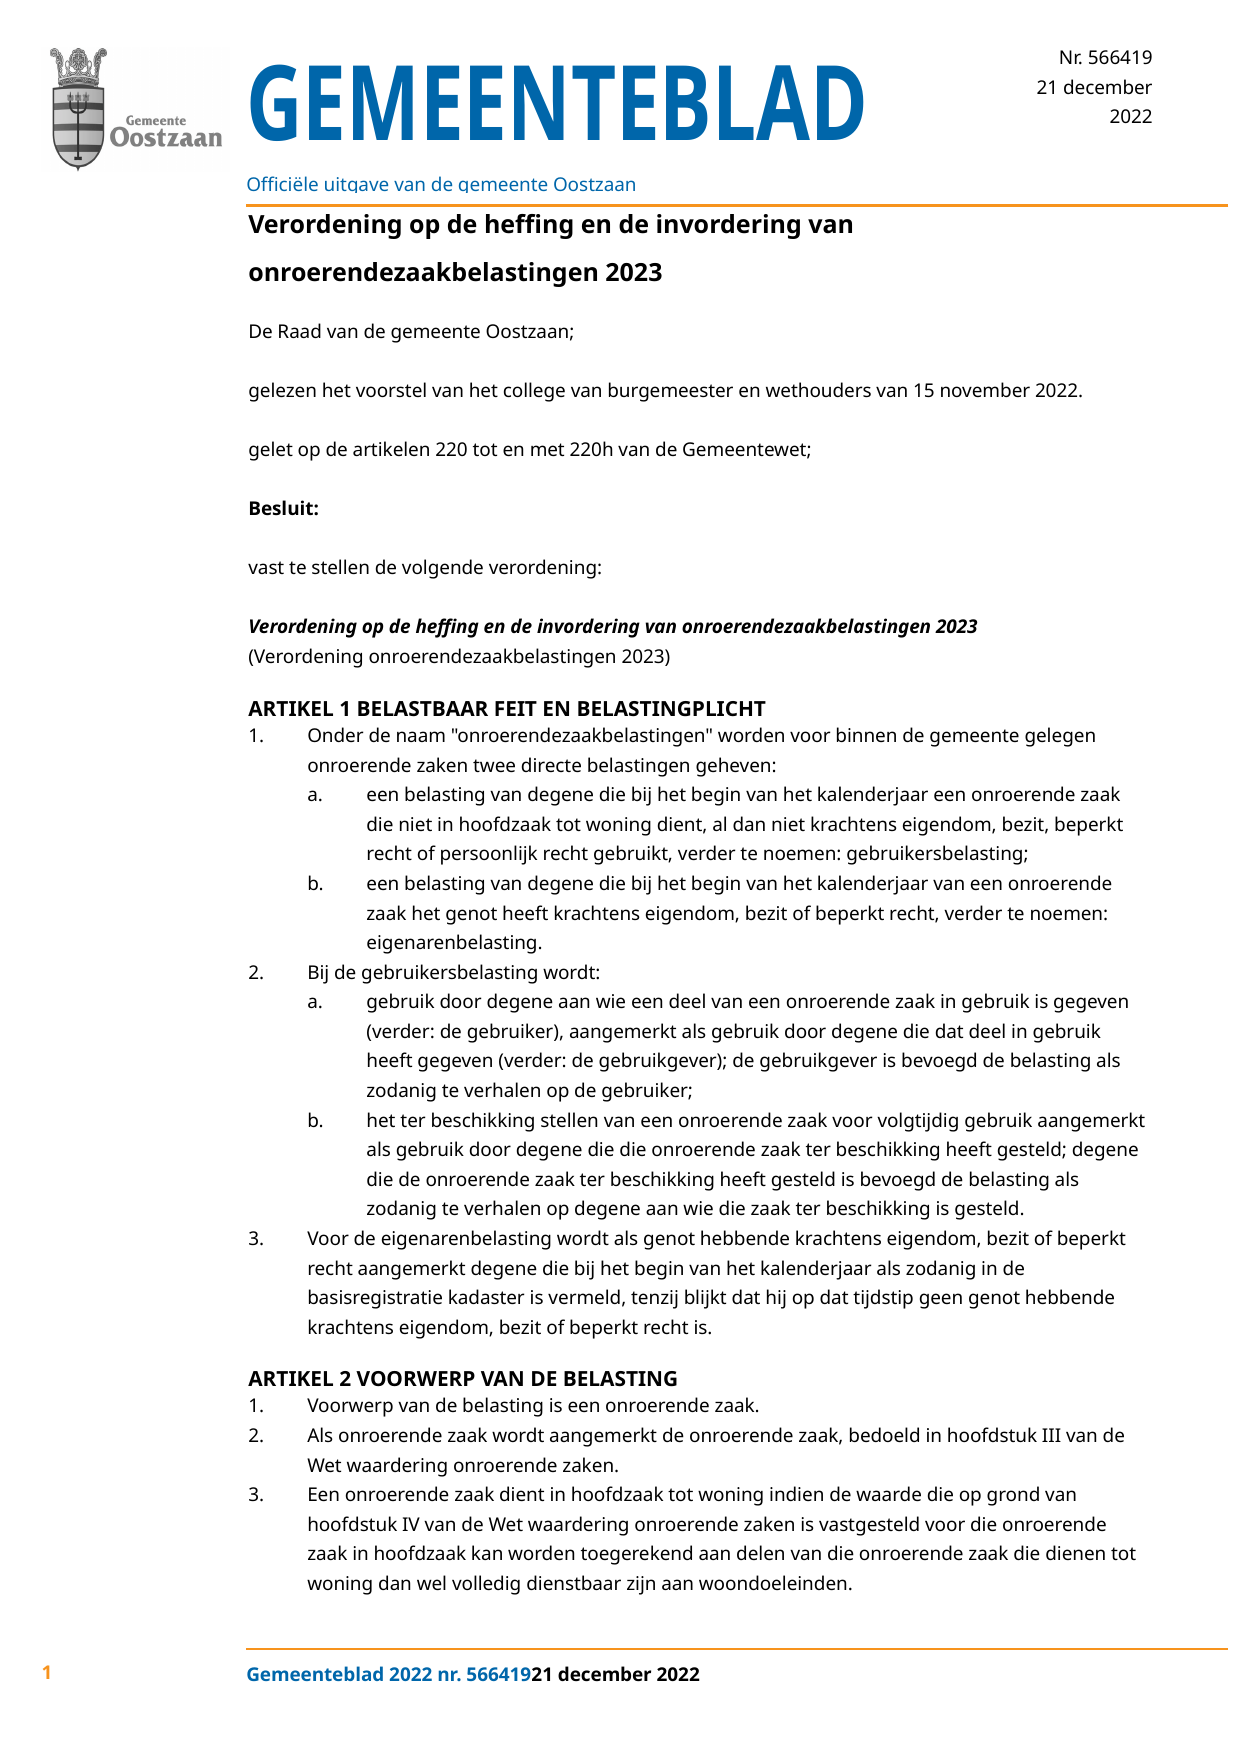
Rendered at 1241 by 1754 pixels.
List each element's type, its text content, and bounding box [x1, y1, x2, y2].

list een belasting van degene die bij het begin van het kalenderjaar van een onroerende zaak het genot heeft krachtens eigendom, bezit of beperkt recht, verder te noemen: eigenarenbelasting. [307, 870, 1152, 955]
list Onder de naam "onroerendezaakbelastingen" worden voor binnen de gemeente gelegen onroerende zaken twee directe belastingen geheven: [248, 722, 1152, 777]
list Een onroerende zaak dient in hoofdzaak tot woning indien de waarde die op grond van hoofdstuk IV van de Wet waardering onroerende zaken is vastgesteld voor die onroerende zaak in hoofdzaak kan worden toegerekend aan delen van die onroerende zaak die dienen tot woning dan wel volledig dienstbaar zijn aan woondoeleinden. [248, 1481, 1152, 1596]
text ARTIKEL 2 VOORWERP VAN DE BELASTING [248, 1364, 1152, 1393]
text Verordening op de heffing en de invordering van onroerendezaakbelastingen 2023 [248, 207, 1152, 288]
text vast te stellen de volgende verordening: [248, 554, 1152, 580]
text Verordening op de heffing en de invordering van onroerendezaakbelastingen 2023 [248, 614, 1152, 639]
text ARTIKEL 1 BELASTBAAR FEIT EN BELASTINGPLICHT [248, 694, 1152, 722]
text gelezen het voorstel van het college van burgemeester en wethouders van 15 november 2022. [248, 377, 1152, 403]
list Bij de gebruikersbelasting wordt: [248, 959, 1152, 984]
list een belasting van degene die bij het begin van het kalenderjaar een onroerende zaak die niet in hoofdzaak tot woning dient, al dan niet krachtens eigendom, bezit, beperkt recht of persoonlijk recht gebruikt, verder te noemen: gebruikersbelasting; [307, 781, 1152, 866]
list Voorwerp van de belasting is een onroerende zaak. [248, 1393, 1152, 1418]
list Als onroerende zaak wordt aangemerkt de onroerende zaak, bedoeld in hoofdstuk III van de Wet waardering onroerende zaken. [248, 1422, 1152, 1478]
text gelet op de artikelen 220 tot en met 220h van de Gemeentewet; [248, 436, 1152, 462]
list gebruik door degene aan wie een deel van een onroerende zaak in gebruik is gegeven (verder: de gebruiker), aangemerkt als gebruik door degene die dat deel in gebruik heeft gegeven (verder: de gebruikgever); de gebruikgever is bevoegd de belasting als zodanig te verhalen op de gebruiker; [307, 988, 1152, 1103]
picture [41, 47, 231, 172]
text (Verordening onroerendezaakbelastingen 2023) [248, 643, 1152, 669]
list Voor de eigenarenbelasting wordt als genot hebbende krachtens eigendom, bezit of beperkt recht aangemerkt degene die bij het begin van het kalenderjaar als zodanig in de basisregistratie kadaster is vermeld, tenzij blijkt dat hij op dat tijdstip geen genot hebbende krachtens eigendom, bezit of beperkt recht is. [248, 1225, 1152, 1339]
text Besluit: [248, 495, 1152, 521]
text De Raad van de gemeente Oostzaan; [248, 318, 1152, 344]
list het ter beschikking stellen van een onroerende zaak voor volgtijdig gebruik aangemerkt als gebruik door degene die die onroerende zaak ter beschikking heeft gesteld; degene die de onroerende zaak ter beschikking heeft gesteld is bevoegd de belasting als zodanig te verhalen op degene aan wie die zaak ter beschikking is gesteld. [307, 1107, 1152, 1221]
